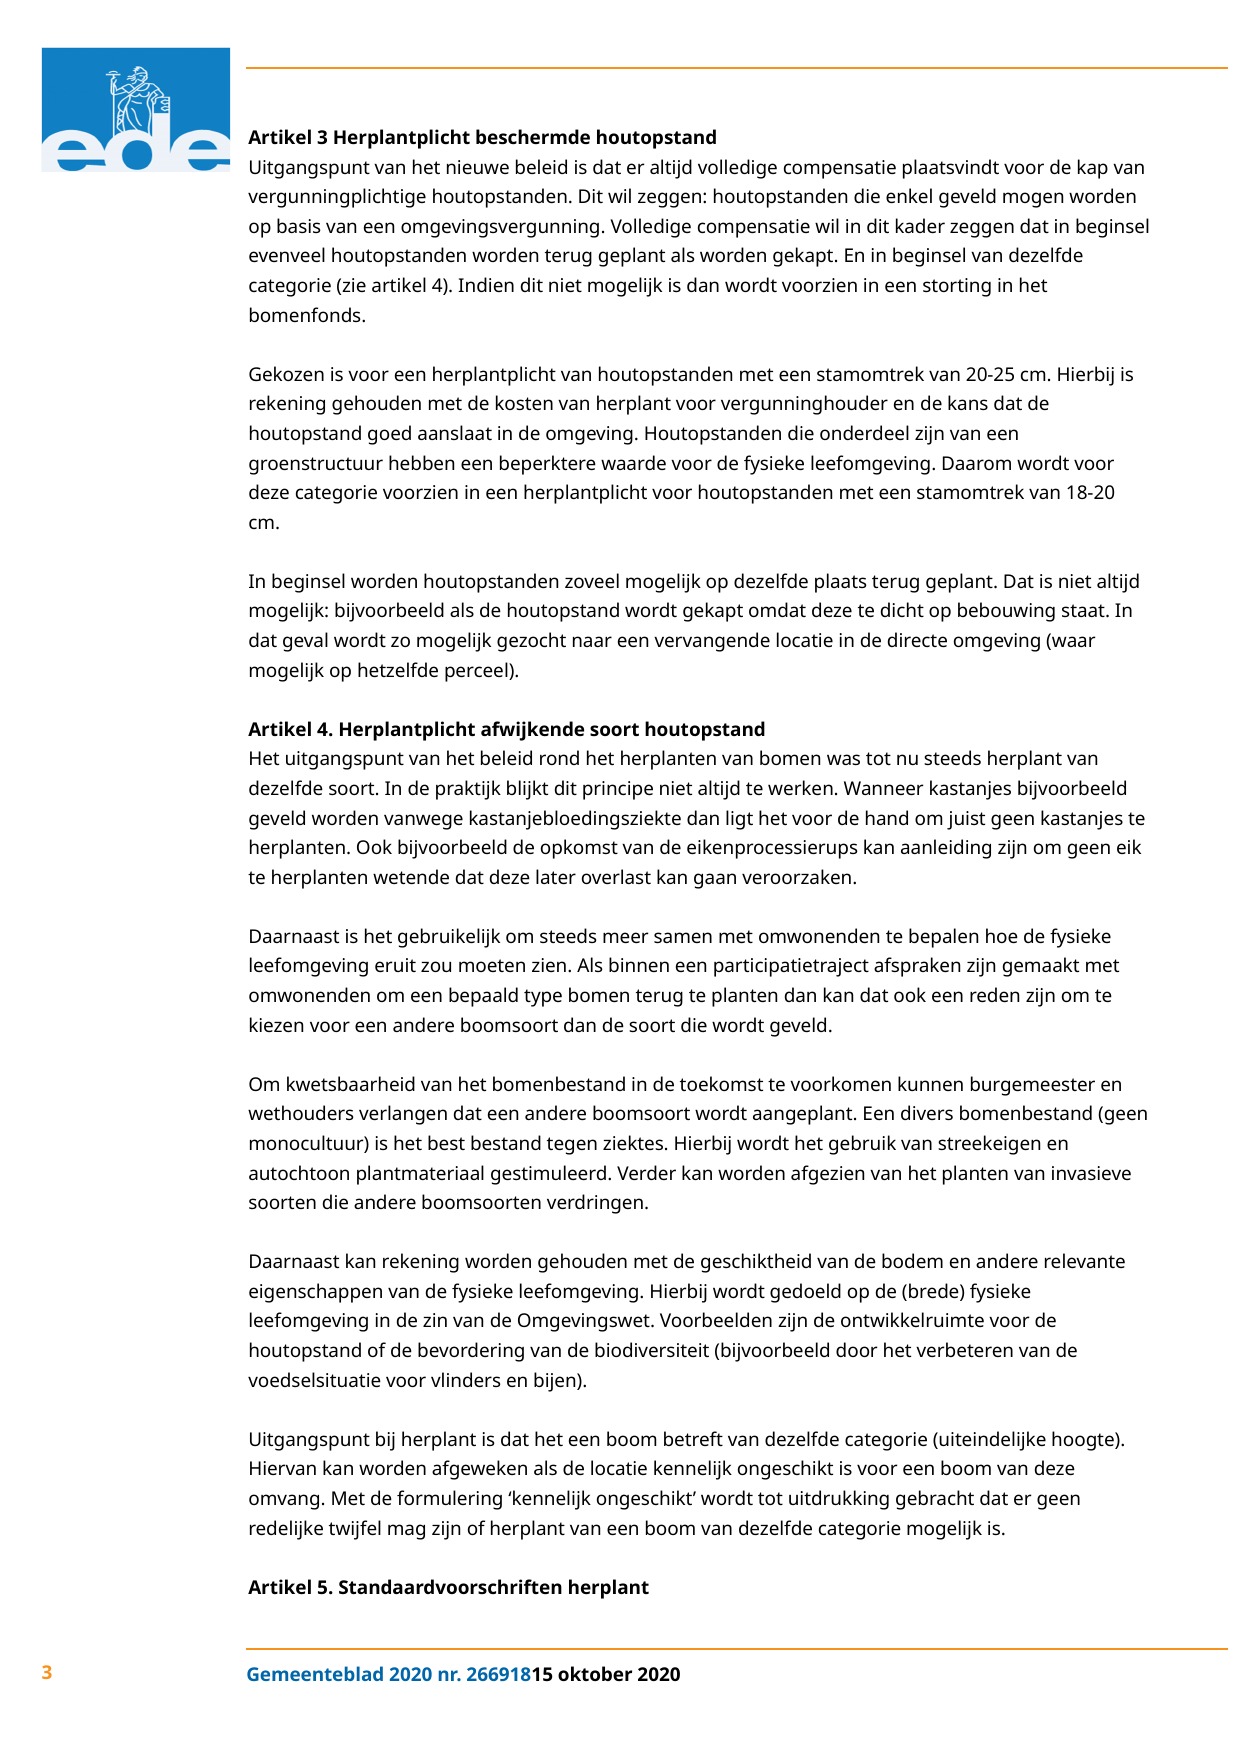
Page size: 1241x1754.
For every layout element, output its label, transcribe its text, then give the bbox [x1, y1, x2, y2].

text Het uitgangspunt van het beleid rond het herplanten van bomen was tot nu steeds herplant van dezelfde soort. In de praktijk blijkt dit principe niet altijd te werken. Wanneer kastanjes bijvoorbeeld geveld worden vanwege kastanjebloedingsziekte dan ligt het voor de hand om juist geen kastanjes te herplanten. Ook bijvoorbeeld de opkomst van de eikenprocessierups kan aanleiding zijn om geen eik te herplanten wetende dat deze later overlast kan gaan veroorzaken. [248, 746, 1152, 890]
text In beginsel worden houtopstanden zoveel mogelijk op dezelfde plaats terug geplant. Dat is niet altijd mogelijk: bijvoorbeeld als de houtopstand wordt gekapt omdat deze te dicht op bebouwing staat. In dat geval wordt zo mogelijk gezocht naar een vervangende locatie in de directe omgeving (waar mogelijk op hetzelfde perceel). [248, 568, 1152, 683]
text Artikel 5. Standaardvoorschriften herplant [248, 1574, 1152, 1600]
text Uitgangspunt van het nieuwe beleid is dat er altijd volledige compensatie plaatsvindt voor de kap van vergunningplichtige houtopstanden. Dit wil zeggen: houtopstanden die enkel geveld mogen worden op basis van een omgevingsvergunning. Volledige compensatie wil in dit kader zeggen dat in beginsel evenveel houtopstanden worden terug geplant als worden gekapt. En in beginsel van dezelfde categorie (zie artikel 4). Indien dit niet mogelijk is dan wordt voorzien in een storting in het bomenfonds. [248, 154, 1152, 328]
text Artikel 4. Herplantplicht afwijkende soort houtopstand [248, 716, 1152, 742]
text Om kwetsbaarheid van het bomenbestand in de toekomst te voorkomen kunnen burgemeester en wethouders verlangen dat een andere boomsoort wordt aangeplant. Een divers bomenbestand (geen monocultuur) is het best bestand tegen ziektes. Hierbij wordt het gebruik van streekeigen en autochtoon plantmateriaal gestimuleerd. Verder kan worden afgezien van het planten van invasieve soorten die andere boomsoorten verdringen. [248, 1071, 1152, 1215]
text Gekozen is voor een herplantplicht van houtopstanden met een stamomtrek van 20-25 cm. Hierbij is rekening gehouden met de kosten van herplant voor vergunninghouder en de kans dat de houtopstand goed aanslaat in de omgeving. Houtopstanden die onderdeel zijn van een groenstructuur hebben een beperktere waarde voor de fysieke leefomgeving. Daarom wordt voor deze categorie voorzien in een herplantplicht voor houtopstanden met een stamomtrek van 18-20 cm. [248, 361, 1152, 535]
text Uitgangspunt bij herplant is dat het een boom betreft van dezelfde categorie (uiteindelijke hoogte). Hiervan kan worden afgeweken als de locatie kennelijk ongeschikt is voor een boom van deze omvang. Met de formulering ‘kennelijk ongeschikt’ wordt tot uitdrukking gebracht dat er geen redelijke twijfel mag zijn of herplant van een boom van dezelfde categorie mogelijk is. [248, 1426, 1152, 1541]
picture [41, 47, 231, 172]
text Daarnaast is het gebruikelijk om steeds meer samen met omwonenden te bepalen hoe de fysieke leefomgeving eruit zou moeten zien. Als binnen een participatietraject afspraken zijn gemaakt met omwonenden om een bepaald type bomen terug te planten dan kan dat ook een reden zijn om te kiezen voor een andere boomsoort dan de soort die wordt geveld. [248, 923, 1152, 1038]
text Daarnaast kan rekening worden gehouden met de geschiktheid van de bodem en andere relevante eigenschappen van de fysieke leefomgeving. Hierbij wordt gedoeld op de (brede) fysieke leefomgeving in de zin van de Omgevingswet. Voorbeelden zijn de ontwikkelruimte voor de houtopstand of de bevordering van de biodiversiteit (bijvoorbeeld door het verbeteren van de voedselsituatie voor vlinders en bijen). [248, 1248, 1152, 1393]
text Artikel 3 Herplantplicht beschermde houtopstand [248, 124, 1152, 150]
